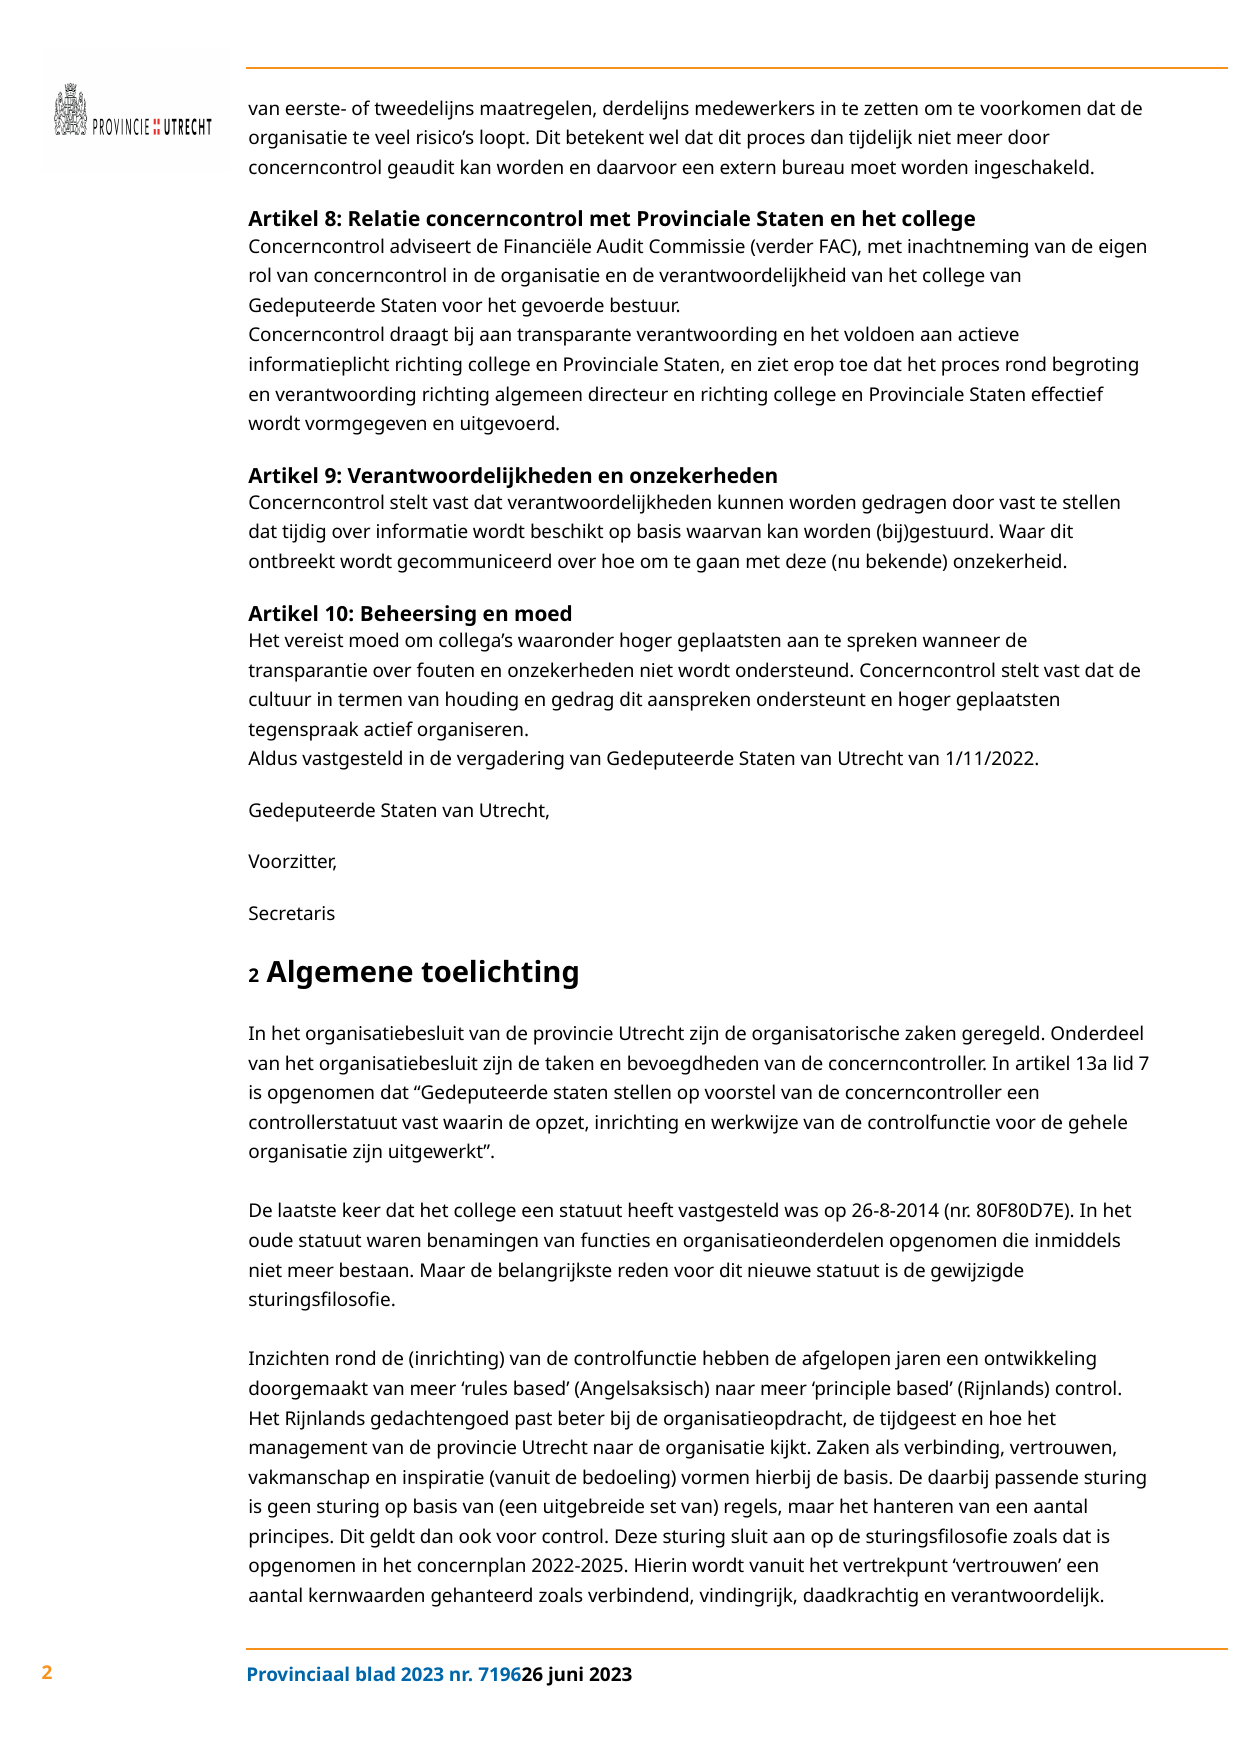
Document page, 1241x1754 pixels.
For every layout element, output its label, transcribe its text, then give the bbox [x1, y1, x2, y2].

text Secretaris [248, 900, 1152, 926]
text Artikel 10: Beheersing en moed [248, 599, 1152, 627]
text De laatste keer dat het college een statuut heeft vastgesteld was op 26-8-2014 (nr. 80F80D7E). In het oude statuut waren benamingen van functies en organisatieonderdelen opgenomen die inmiddels niet meer bestaan. Maar de belangrijkste reden voor dit nieuwe statuut is de gewijzigde sturingsfilosofie. [248, 1198, 1152, 1312]
text Artikel 8: Relatie concerncontrol met Provinciale Staten en het college [248, 204, 1152, 233]
picture [41, 47, 231, 172]
text Concerncontrol stelt vast dat verantwoordelijkheden kunnen worden gedragen door vast te stellen dat tijdig over informatie wordt beschikt op basis waarvan kan worden (bij)gestuurd. Waar dit ontbreekt wordt gecommuniceerd over hoe om te gaan met deze (nu bekende) onzekerheid. [248, 489, 1152, 574]
text Inzichten rond de (inrichting) van de controlfunctie hebben de afgelopen jaren een ontwikkeling doorgemaakt van meer ‘rules based’ (Angelsaksisch) naar meer ‘principle based’ (Rijnlands) control. Het Rijnlands gedachtengoed past beter bij de organisatieopdracht, de tijdgeest en hoe het management van de provincie Utrecht naar de organisatie kijkt. Zaken als verbinding, vertrouwen, vakmanschap en inspiratie (vanuit de bedoeling) vormen hierbij de basis. De daarbij passende sturing is geen sturing op basis van (een uitgebreide set van) regels, maar het hanteren van een aantal principes. Dit geldt dan ook voor control. Deze sturing sluit aan op de sturingsfilosofie zoals dat is opgenomen in het concernplan 2022-2025. Hierin wordt vanuit het vertrekpunt ‘vertrouwen’ een aantal kernwaarden gehanteerd zoals verbindend, vindingrijk, daadkrachtig en verantwoordelijk. [248, 1346, 1152, 1608]
text In het organisatiebesluit van de provincie Utrecht zijn de organisatorische zaken geregeld. Onderdeel van het organisatiebesluit zijn de taken en bevoegdheden van de concerncontroller. In artikel 13a lid 7 is opgenomen dat “Gedeputeerde staten stellen op voorstel van de concerncontroller een controllerstatuut vast waarin de opzet, inrichting en werkwijze van de controlfunctie voor de gehele organisatie zijn uitgewerkt”. [248, 1020, 1152, 1164]
text Het vereist moed om collega’s waaronder hoger geplaatsten aan te spreken wanneer de transparantie over fouten en onzekerheden niet wordt ondersteund. Concerncontrol stelt vast dat de cultuur in termen van houding en gedrag dit aanspreken ondersteunt en hoger geplaatsten tegenspraak actief organiseren. [248, 627, 1152, 742]
text Gedeputeerde Staten van Utrecht, [248, 797, 1152, 823]
text 2 Algemene toelichting [248, 951, 1152, 991]
text Artikel 9: Verantwoordelijkheden en onzekerheden [248, 461, 1152, 489]
text Voorzitter, [248, 848, 1152, 874]
text Concerncontrol draagt bij aan transparante verantwoording en het voldoen aan actieve informatieplicht richting college en Provinciale Staten, en ziet erop toe dat het proces rond begroting en verantwoording richting algemeen directeur en richting college en Provinciale Staten effectief wordt vormgegeven en uitgevoerd. [248, 322, 1152, 436]
text van eerste- of tweedelijns maatregelen, derdelijns medewerkers in te zetten om te voorkomen dat de organisatie te veel risico’s loopt. Dit betekent wel dat dit proces dan tijdelijk niet meer door concerncontrol geaudit kan worden en daarvoor een extern bureau moet worden ingeschakeld. [248, 95, 1152, 180]
text Aldus vastgesteld in de vergadering van Gedeputeerde Staten van Utrecht van 1/11/2022. [248, 746, 1152, 771]
text Concerncontrol adviseert de Financiële Audit Commissie (verder FAC), met inachtneming van de eigen rol van concerncontrol in de organisatie en de verantwoordelijkheid van het college van Gedeputeerde Staten voor het gevoerde bestuur. [248, 233, 1152, 318]
